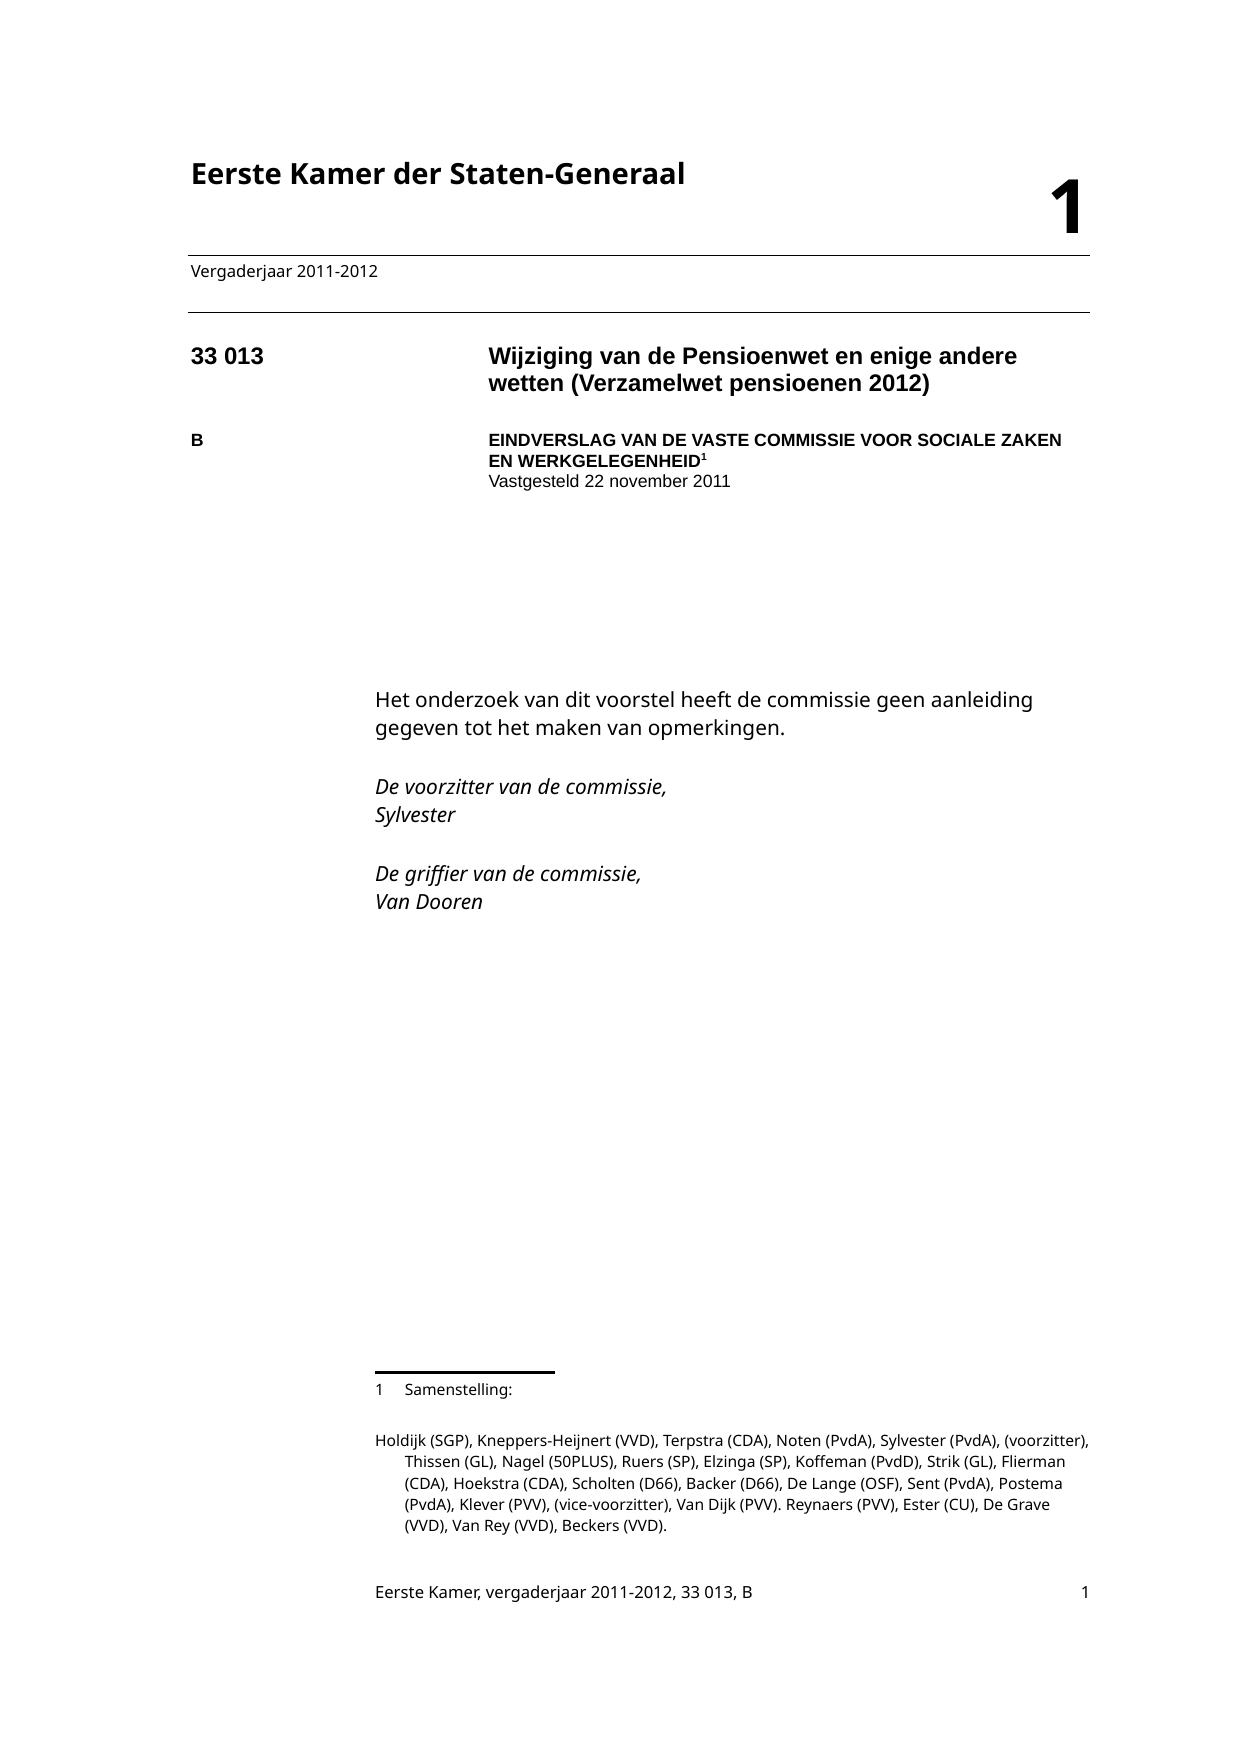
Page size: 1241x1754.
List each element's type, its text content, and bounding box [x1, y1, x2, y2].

table_cell 33 013 [188, 339, 485, 427]
table_cell Vergaderjaar 2011-2012 [188, 256, 485, 312]
text De griffier van de commissie, [375, 859, 1090, 887]
text Van Dooren [375, 887, 1090, 916]
table_cell [485, 256, 1090, 312]
table_cell [485, 313, 1090, 339]
table_cell EINDVERSLAG VAN DE VASTE COMMISSIE VOOR SOCIALE ZAKEN EN WERKGELEGENHEID Vastgesteld 22 november 2011 [485, 427, 1090, 566]
table_cell [188, 313, 485, 339]
table_cell B [188, 427, 485, 566]
table_cell Wijziging van de Pensioenwet en enige andere wetten (Verzamelwet pensioenen 2012) [485, 339, 1090, 427]
text De voorzitter van de commissie, [375, 772, 1090, 800]
table_header 1 [910, 150, 1090, 255]
text Het onderzoek van dit voorstel heeft de commissie geen aanleiding gegeven tot het maken van opmerkingen. [375, 685, 1090, 742]
table_header Eerste Kamer der Staten-Generaal [188, 150, 909, 255]
text Sylvester [375, 800, 1090, 829]
